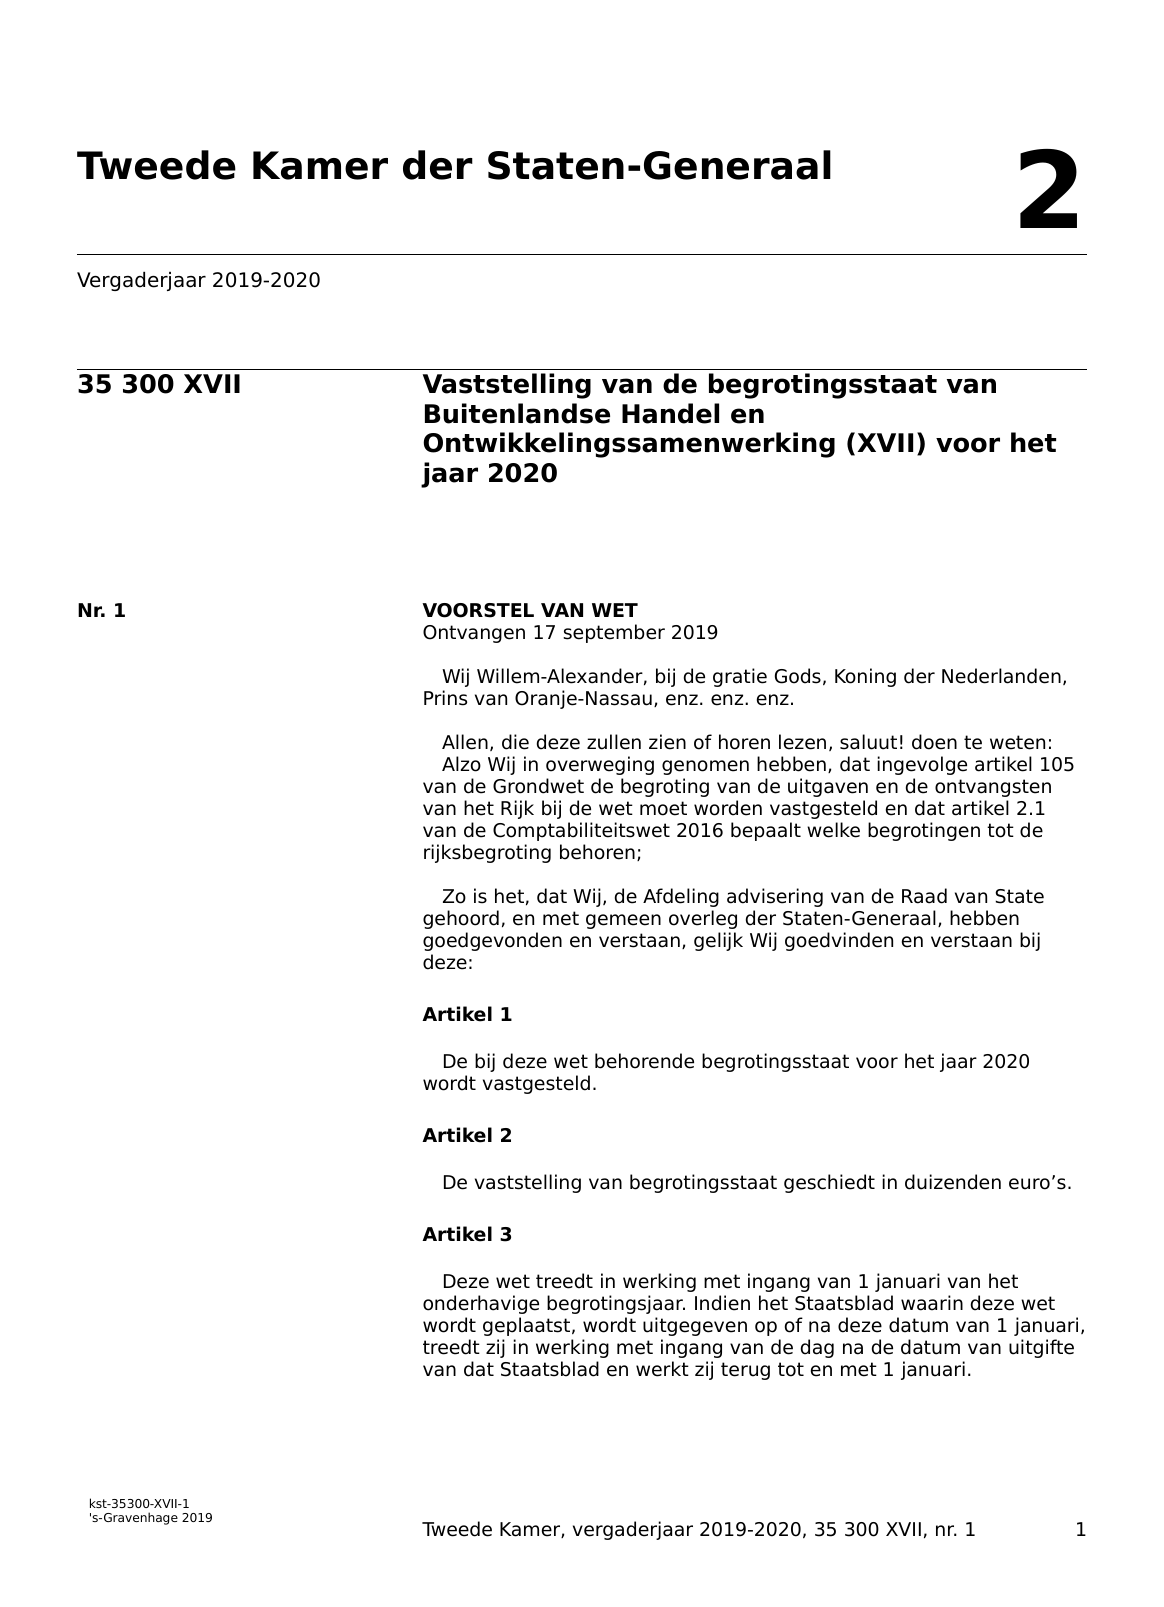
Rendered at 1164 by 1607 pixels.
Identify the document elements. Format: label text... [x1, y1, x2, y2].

subtitle Nr. 1 VOORSTEL VAN WET [77, 599, 1087, 622]
text 's-Gravenhage 2019 [88, 1511, 323, 1525]
subtitle Artikel 2 [422, 1125, 1087, 1147]
text Ontvangen 17 september 2019 [422, 622, 1087, 643]
table_header 2 [886, 130, 1087, 254]
text Alzo Wij in overweging genomen hebben, dat ingevolge artikel 105 van de Grondwet de begroting van de uitgaven en de ontvangsten van het Rijk bij de wet moet worden vastgesteld en dat artikel 2.1 van de Comptabiliteitswet 2016 bepaalt welke begrotingen tot de rijksbegroting behoren; [422, 754, 1087, 864]
text De bij deze wet behorende begrotingsstaat voor het jaar 2020 wordt vastgesteld. [422, 1051, 1087, 1095]
text De vaststelling van begrotingsstaat geschiedt in duizenden euro’s. [422, 1172, 1087, 1194]
table_cell Vergaderjaar 2019-2020 [77, 255, 1087, 369]
text kst-35300-XVII-1 [88, 1497, 323, 1511]
table_header Tweede Kamer der Staten-Generaal [77, 130, 886, 254]
text Allen, die deze zullen zien of horen lezen, saluut! doen te weten: [422, 732, 1087, 754]
subtitle Artikel 1 [422, 1004, 1087, 1026]
text Wij Willem-Alexander, bij de gratie Gods, Koning der Nederlanden, Prins van Oranje-Nassau, enz. enz. enz. [422, 666, 1087, 710]
text Deze wet treedt in werking met ingang van 1 januari van het onderhavige begrotingsjaar. Indien het Staatsblad waarin deze wet wordt geplaatst, wordt uitgegeven op of na deze datum van 1 januari, treedt zij in werking met ingang van de dag na de datum van uitgifte van dat Staatsblad en werkt zij terug tot en met 1 januari. [422, 1271, 1087, 1381]
text Zo is het, dat Wij, de Afdeling advisering van de Raad van State gehoord, en met gemeen overleg der Staten-Generaal, hebben goedgevonden en verstaan, gelijk Wij goedvinden en verstaan bij deze: [422, 886, 1087, 974]
subtitle Artikel 3 [422, 1224, 1087, 1246]
subtitle 35 300 XVII Vaststelling van de begrotingsstaat van Buitenlandse Handel en Ontwikkelingssamenwerking (XVII) voor het jaar 2020 [77, 370, 1087, 488]
